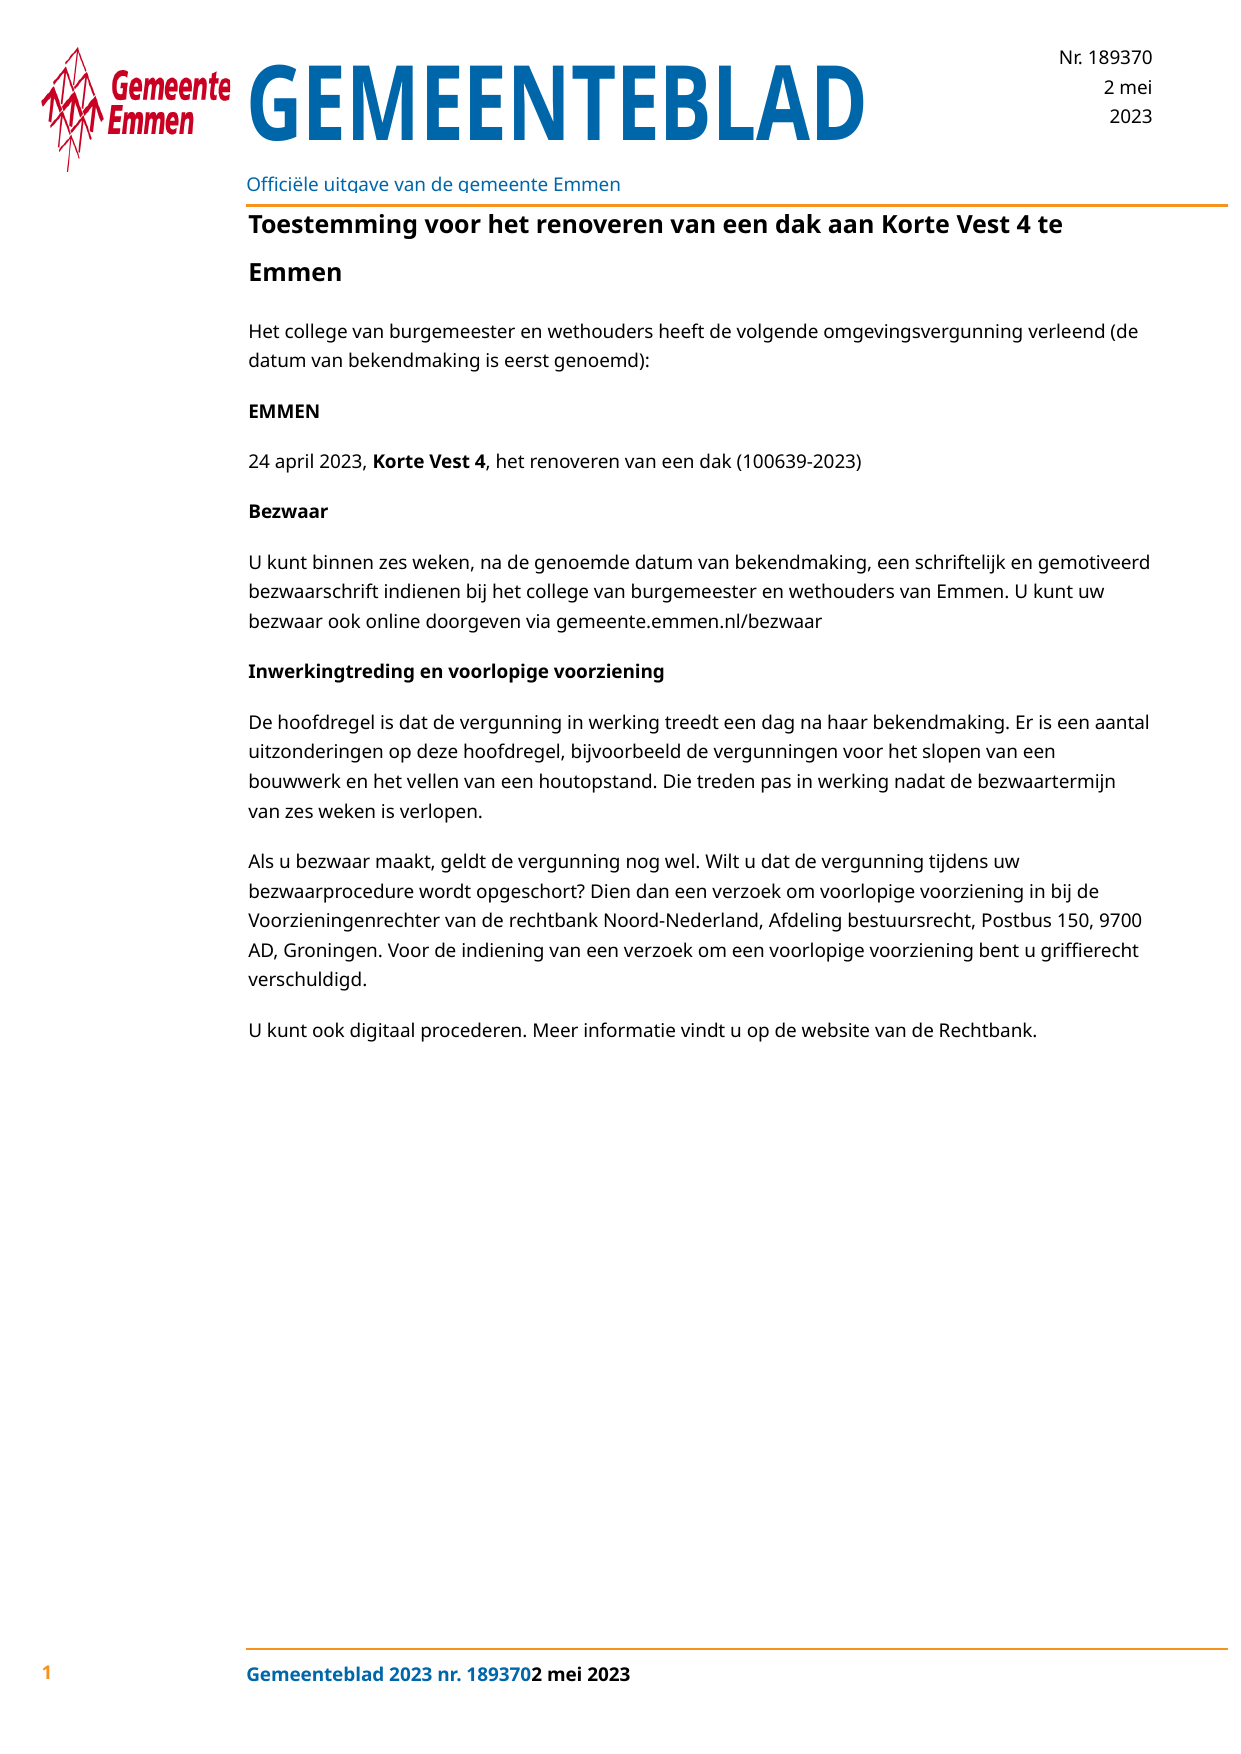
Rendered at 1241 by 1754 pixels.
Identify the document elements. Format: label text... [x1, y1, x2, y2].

text De hoofdregel is dat de vergunning in werking treedt een dag na haar bekendmaking. Er is een aantal uitzonderingen op deze hoofdregel, bijvoorbeeld de vergunningen voor het slopen van een bouwwerk en het vellen van een houtopstand. Die treden pas in werking nadat de bezwaartermijn van zes weken is verlopen. [248, 709, 1152, 824]
text Bezwaar [248, 499, 1152, 524]
text Toestemming voor het renoveren van een dak aan Korte Vest 4 te Emmen [248, 207, 1152, 288]
text Inwerkingtreding en voorlopige voorziening [248, 659, 1152, 684]
text Als u bezwaar maakt, geldt de vergunning nog wel. Wilt u dat de vergunning tijdens uw bezwaarprocedure wordt opgeschort? Dien dan een verzoek om voorlopige voorziening in bij de Voorzieningenrechter van de rechtbank Noord-Nederland, Afdeling bestuursrecht, Postbus 150, 9700 AD, Groningen. Voor de indiening van een verzoek om een voorlopige voorziening bent u griffierecht verschuldigd. [248, 848, 1152, 992]
text U kunt ook digitaal procederen. Meer informatie vindt u op de website van de Rechtbank. [248, 1017, 1152, 1043]
text Het college van burgemeester en wethouders heeft de volgende omgevingsvergunning verleend (de datum van bekendmaking is eerst genoemd): [248, 318, 1152, 373]
text 24 april 2023, Korte Vest 4, het renoveren van een dak (100639-2023) [248, 448, 1152, 474]
text U kunt binnen zes weken, na de genoemde datum van bekendmaking, een schriftelijk en gemotiveerd bezwaarschrift indienen bij het college van burgemeester en wethouders van Emmen. U kunt uw bezwaar ook online doorgeven via gemeente.emmen.nl/bezwaar [248, 549, 1152, 634]
text EMMEN [248, 398, 1152, 424]
picture [41, 47, 231, 172]
